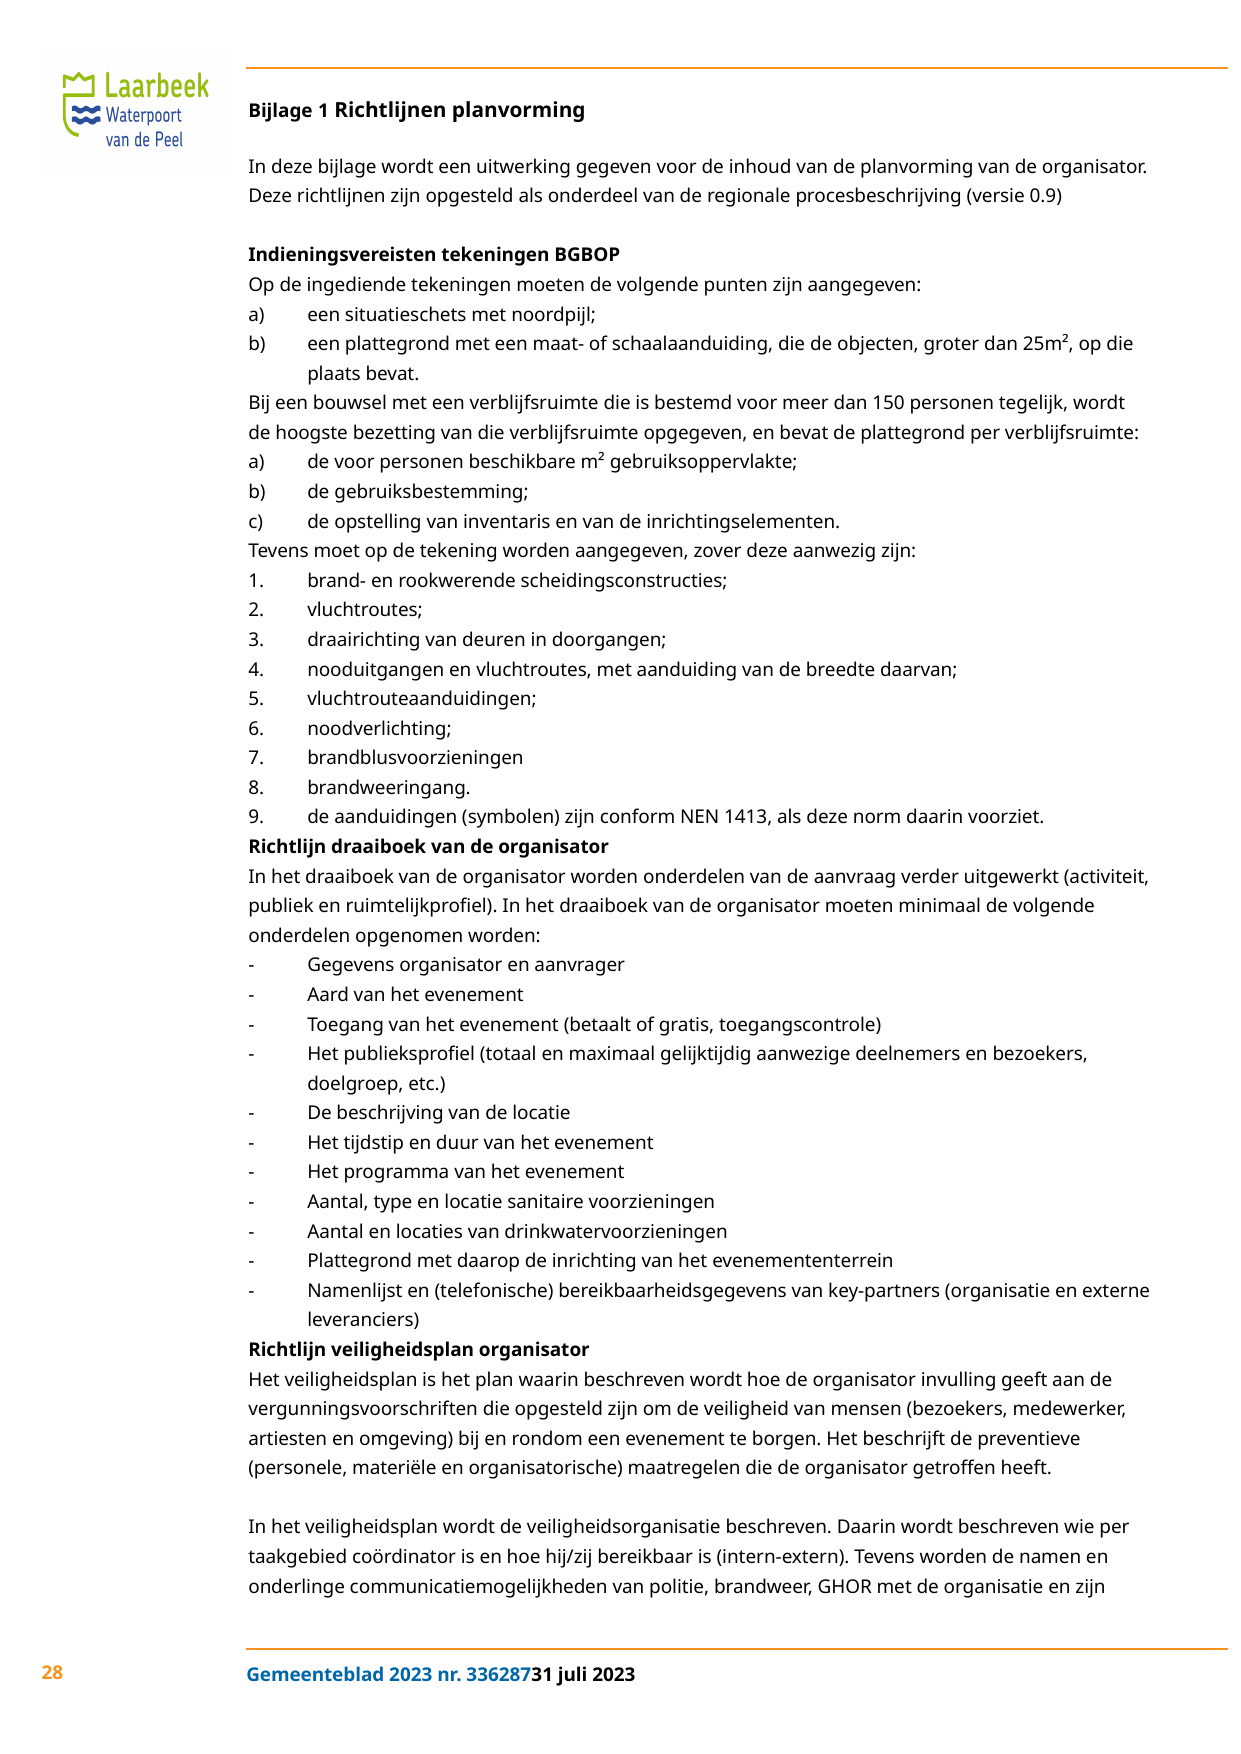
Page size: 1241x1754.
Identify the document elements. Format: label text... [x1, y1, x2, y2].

list noodverlichting; [248, 715, 1152, 741]
list brand- en rookwerende scheidingsconstructies; [248, 567, 1152, 593]
list Het programma van het evenement [248, 1159, 1152, 1184]
list Aantal, type en locatie sanitaire voorzieningen [248, 1188, 1152, 1214]
list de gebruiksbestemming; [248, 478, 1152, 504]
text Indieningsvereisten tekeningen BGBOP [248, 242, 1152, 267]
text Het veiligheidsplan is het plan waarin beschreven wordt hoe de organisator invulling geeft aan de vergunningsvoorschriften die opgesteld zijn om de veiligheid van mensen (bezoekers, medewerker, artiesten en omgeving) bij en rondom een evenement te borgen. Het beschrijft de preventieve (personele, materiële en organisatorische) maatregelen die de organisator getroffen heeft. [248, 1366, 1152, 1480]
list Gegevens organisator en aanvrager [248, 952, 1152, 977]
list Het publieksprofiel (totaal en maximaal gelijktijdig aanwezige deelnemers en bezoekers, doelgroep, etc.) [248, 1040, 1152, 1096]
list brandweeringang. [248, 774, 1152, 800]
list Aard van het evenement [248, 981, 1152, 1007]
text Richtlijn draaiboek van de organisator [248, 833, 1152, 859]
text In het veiligheidsplan wordt de veiligheidsorganisatie beschreven. Daarin wordt beschreven wie per taakgebied coördinator is en hoe hij/zij bereikbaar is (intern-extern). Tevens worden de namen en onderlinge communicatiemogelijkheden van politie, brandweer, GHOR met de organisatie en zijn [248, 1514, 1152, 1599]
list Toegang van het evenement (betaalt of gratis, toegangscontrole) [248, 1011, 1152, 1037]
picture [41, 47, 231, 172]
list Namenlijst en (telefonische) bereikbaarheidsgegevens van key-partners (organisatie en externe leveranciers) [248, 1277, 1152, 1332]
text Richtlijn veiligheidsplan organisator [248, 1336, 1152, 1362]
list vluchtrouteaanduidingen; [248, 685, 1152, 711]
list de aanduidingen (symbolen) zijn conform NEN 1413, als deze norm daarin voorziet. [248, 804, 1152, 829]
list Het tijdstip en duur van het evenement [248, 1129, 1152, 1155]
list de opstelling van inventaris en van de inrichtingselementen. [248, 508, 1152, 534]
text Tevens moet op de tekening worden aangegeven, zover deze aanwezig zijn: [248, 537, 1152, 563]
list brandblusvoorzieningen [248, 744, 1152, 770]
list een situatieschets met noordpijl; [248, 301, 1152, 327]
list nooduitgangen en vluchtroutes, met aanduiding van de breedte daarvan; [248, 656, 1152, 682]
list een plattegrond met een maat- of schaalaanduiding, die de objecten, groter dan 25m², op die plaats bevat. [248, 330, 1152, 386]
list Aantal en locaties van drinkwatervoorzieningen [248, 1218, 1152, 1244]
text In deze bijlage wordt een uitwerking gegeven voor de inhoud van de planvorming van de organisator. Deze richtlijnen zijn opgesteld als onderdeel van de regionale procesbeschrijving (versie 0.9) [248, 153, 1152, 208]
text Op de ingediende tekeningen moeten de volgende punten zijn aangegeven: [248, 271, 1152, 297]
text Bijlage 1 Richtlijnen planvorming [248, 95, 1152, 123]
list de voor personen beschikbare m² gebruiksoppervlakte; [248, 449, 1152, 474]
text In het draaiboek van de organisator worden onderdelen van de aanvraag verder uitgewerkt (activiteit, publiek en ruimtelijkprofiel). In het draaiboek van de organisator moeten minimaal de volgende onderdelen opgenomen worden: [248, 863, 1152, 948]
list De beschrijving van de locatie [248, 1099, 1152, 1125]
list draairichting van deuren in doorgangen; [248, 626, 1152, 652]
list Plattegrond met daarop de inrichting van het evenemententerrein [248, 1247, 1152, 1273]
text Bij een bouwsel met een verblijfsruimte die is bestemd voor meer dan 150 personen tegelijk, wordt de hoogste bezetting van die verblijfsruimte opgegeven, en bevat de plattegrond per verblijfsruimte: [248, 389, 1152, 445]
list vluchtroutes; [248, 597, 1152, 622]
